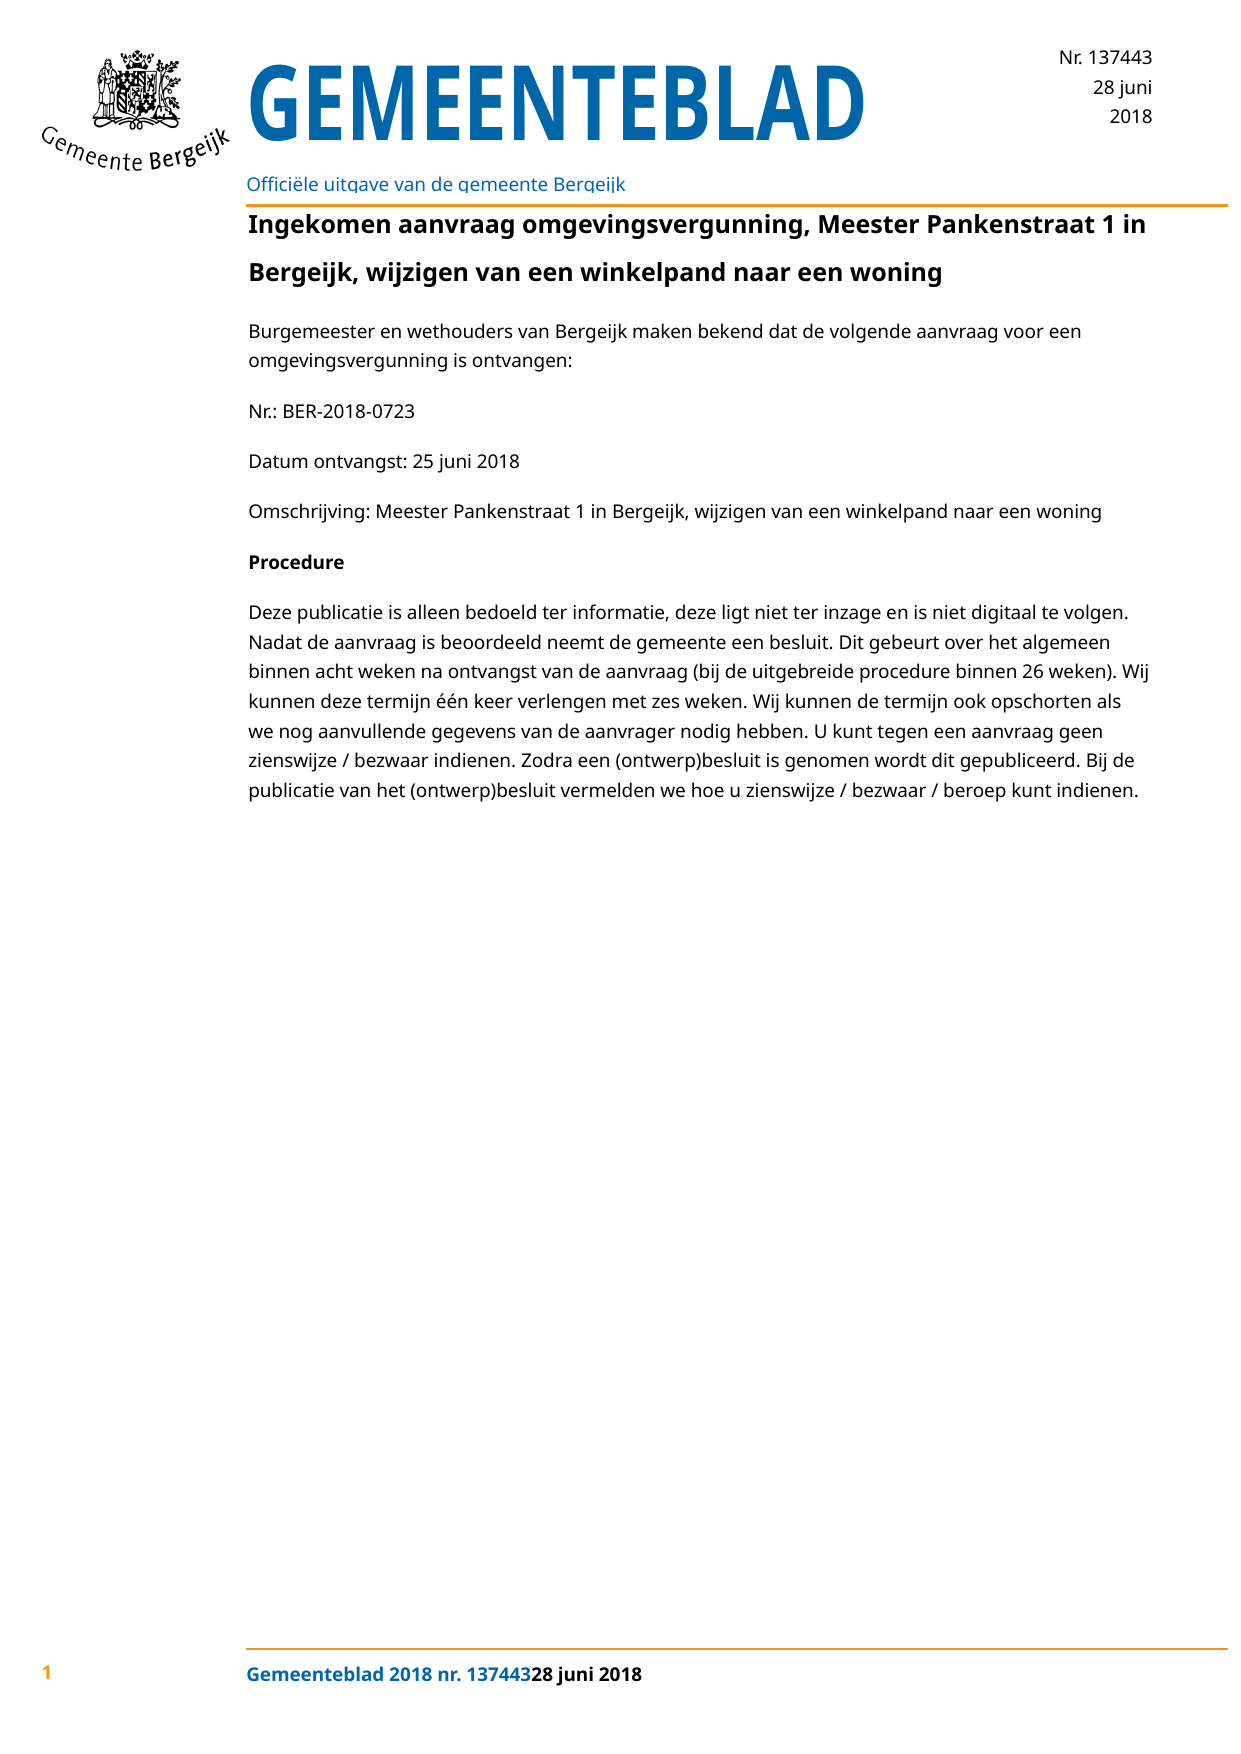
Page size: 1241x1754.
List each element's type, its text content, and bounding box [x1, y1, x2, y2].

picture [41, 47, 231, 172]
text Omschrijving: Meester Pankenstraat 1 in Bergeijk, wijzigen van een winkelpand naar een woning [248, 499, 1152, 524]
text Deze publicatie is alleen bedoeld ter informatie, deze ligt niet ter inzage en is niet digitaal te volgen. Nadat de aanvraag is beoordeeld neemt de gemeente een besluit. Dit gebeurt over het algemeen binnen acht weken na ontvangst van de aanvraag (bij de uitgebreide procedure binnen 26 weken). Wij kunnen deze termijn één keer verlengen met zes weken. Wij kunnen de termijn ook opschorten als we nog aanvullende gegevens van de aanvrager nodig hebben. U kunt tegen een aanvraag geen zienswijze / bezwaar indienen. Zodra een (ontwerp)besluit is genomen wordt dit gepubliceerd. Bij de publicatie van het (ontwerp)besluit vermelden we hoe u zienswijze / bezwaar / beroep kunt indienen. [248, 599, 1152, 803]
text Ingekomen aanvraag omgevingsvergunning, Meester Pankenstraat 1 in Bergeijk, wijzigen van een winkelpand naar een woning [248, 207, 1152, 288]
text Procedure [248, 549, 1152, 575]
text Nr.: BER-2018-0723 [248, 398, 1152, 424]
text Datum ontvangst: 25 juni 2018 [248, 448, 1152, 474]
text Burgemeester en wethouders van Bergeijk maken bekend dat de volgende aanvraag voor een omgevingsvergunning is ontvangen: [248, 318, 1152, 373]
